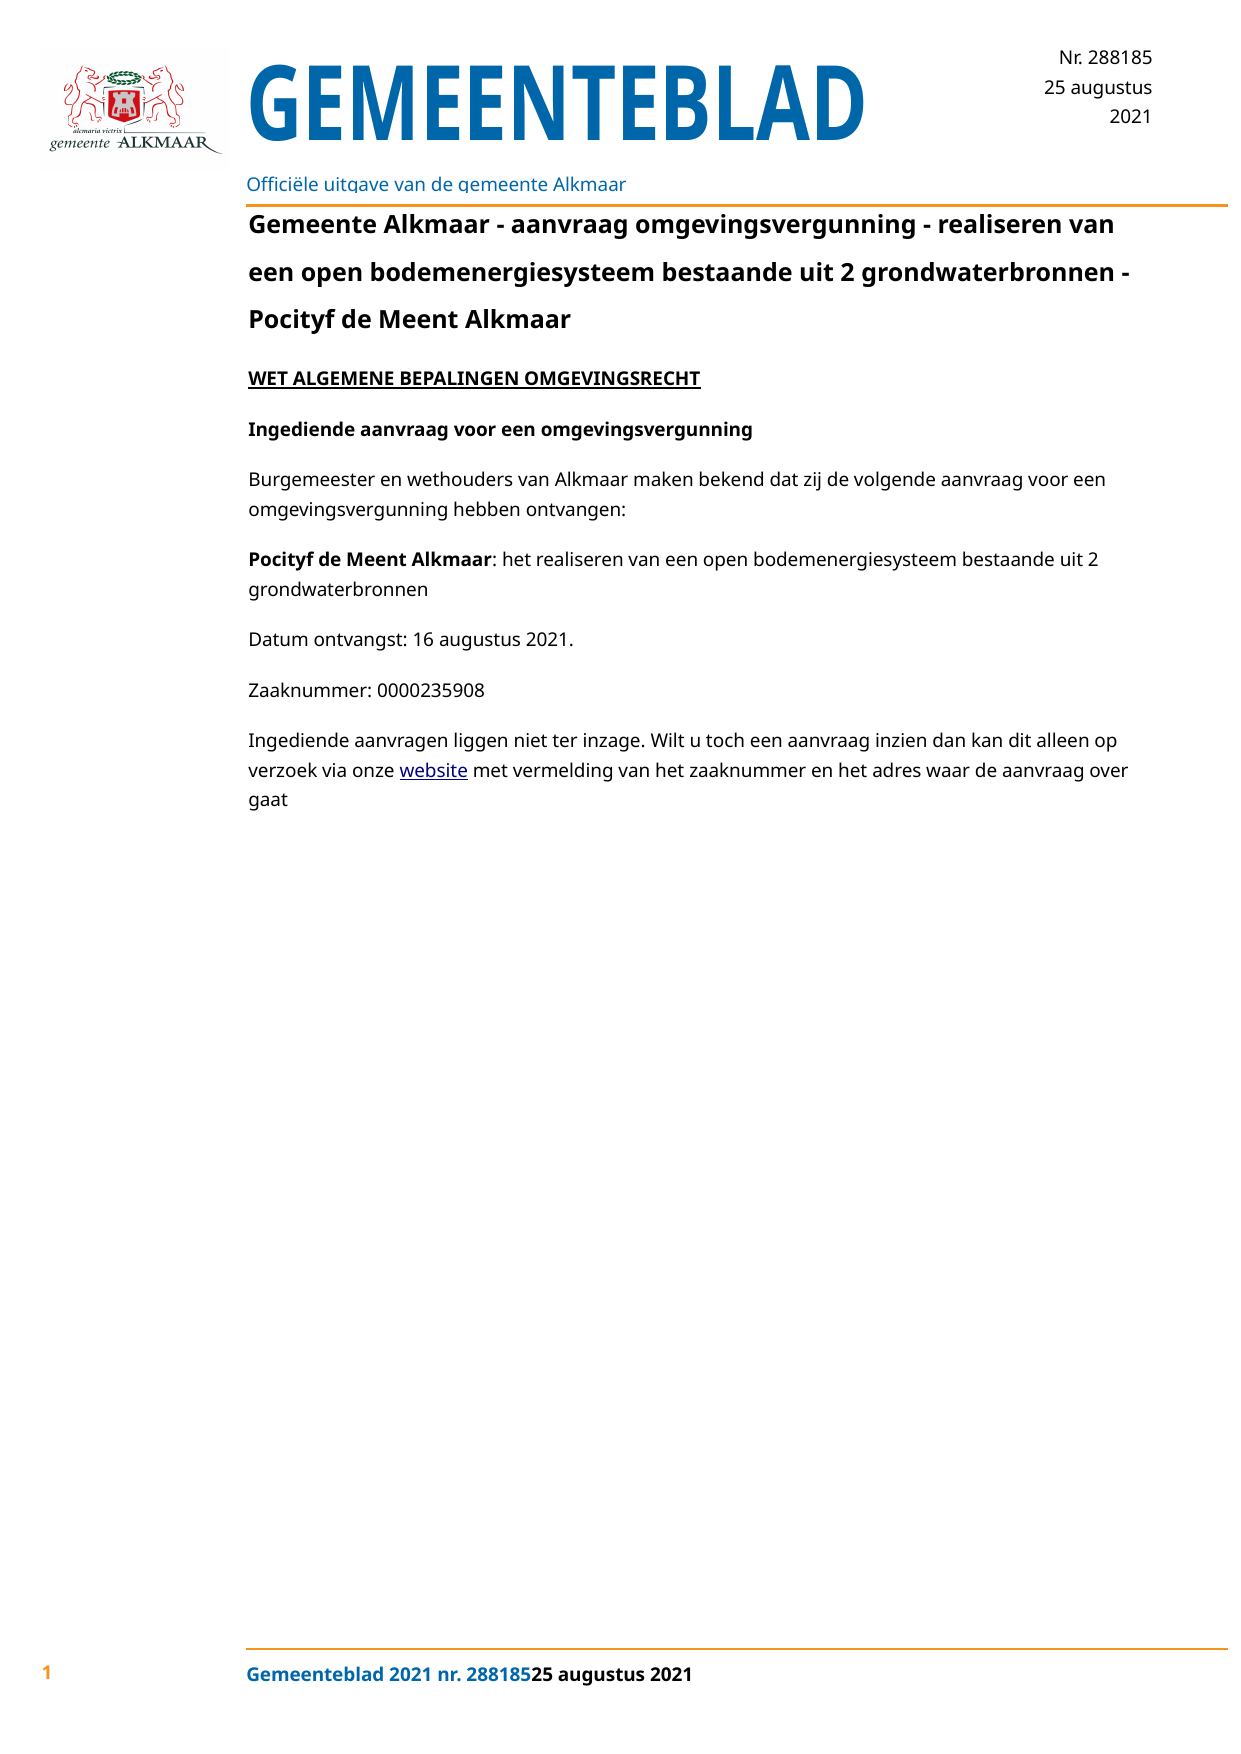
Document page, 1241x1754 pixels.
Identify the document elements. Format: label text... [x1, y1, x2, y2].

text Datum ontvangst: 16 augustus 2021. [248, 626, 1152, 652]
text Gemeente Alkmaar - aanvraag omgevingsvergunning - realiseren van een open bodemenergiesysteem bestaande uit 2 grondwaterbronnen - Pocityf de Meent Alkmaar [248, 207, 1152, 336]
text WET ALGEMENE BEPALINGEN OMGEVINGSRECHT [248, 366, 1152, 391]
text Burgemeester en wethouders van Alkmaar maken bekend dat zij de volgende aanvraag voor een omgevingsvergunning hebben ontvangen: [248, 466, 1152, 522]
text Pocityf de Meent Alkmaar: het realiseren van een open bodemenergiesysteem bestaande uit 2 grondwaterbronnen [248, 546, 1152, 602]
picture [41, 47, 231, 172]
text Ingediende aanvragen liggen niet ter inzage. Wilt u toch een aanvraag inzien dan kan dit alleen op verzoek via onze website met vermelding van het zaaknummer en het adres waar de aanvraag over gaat [248, 727, 1152, 812]
text Zaaknummer: 0000235908 [248, 677, 1152, 702]
text Ingediende aanvraag voor een omgevingsvergunning [248, 416, 1152, 442]
